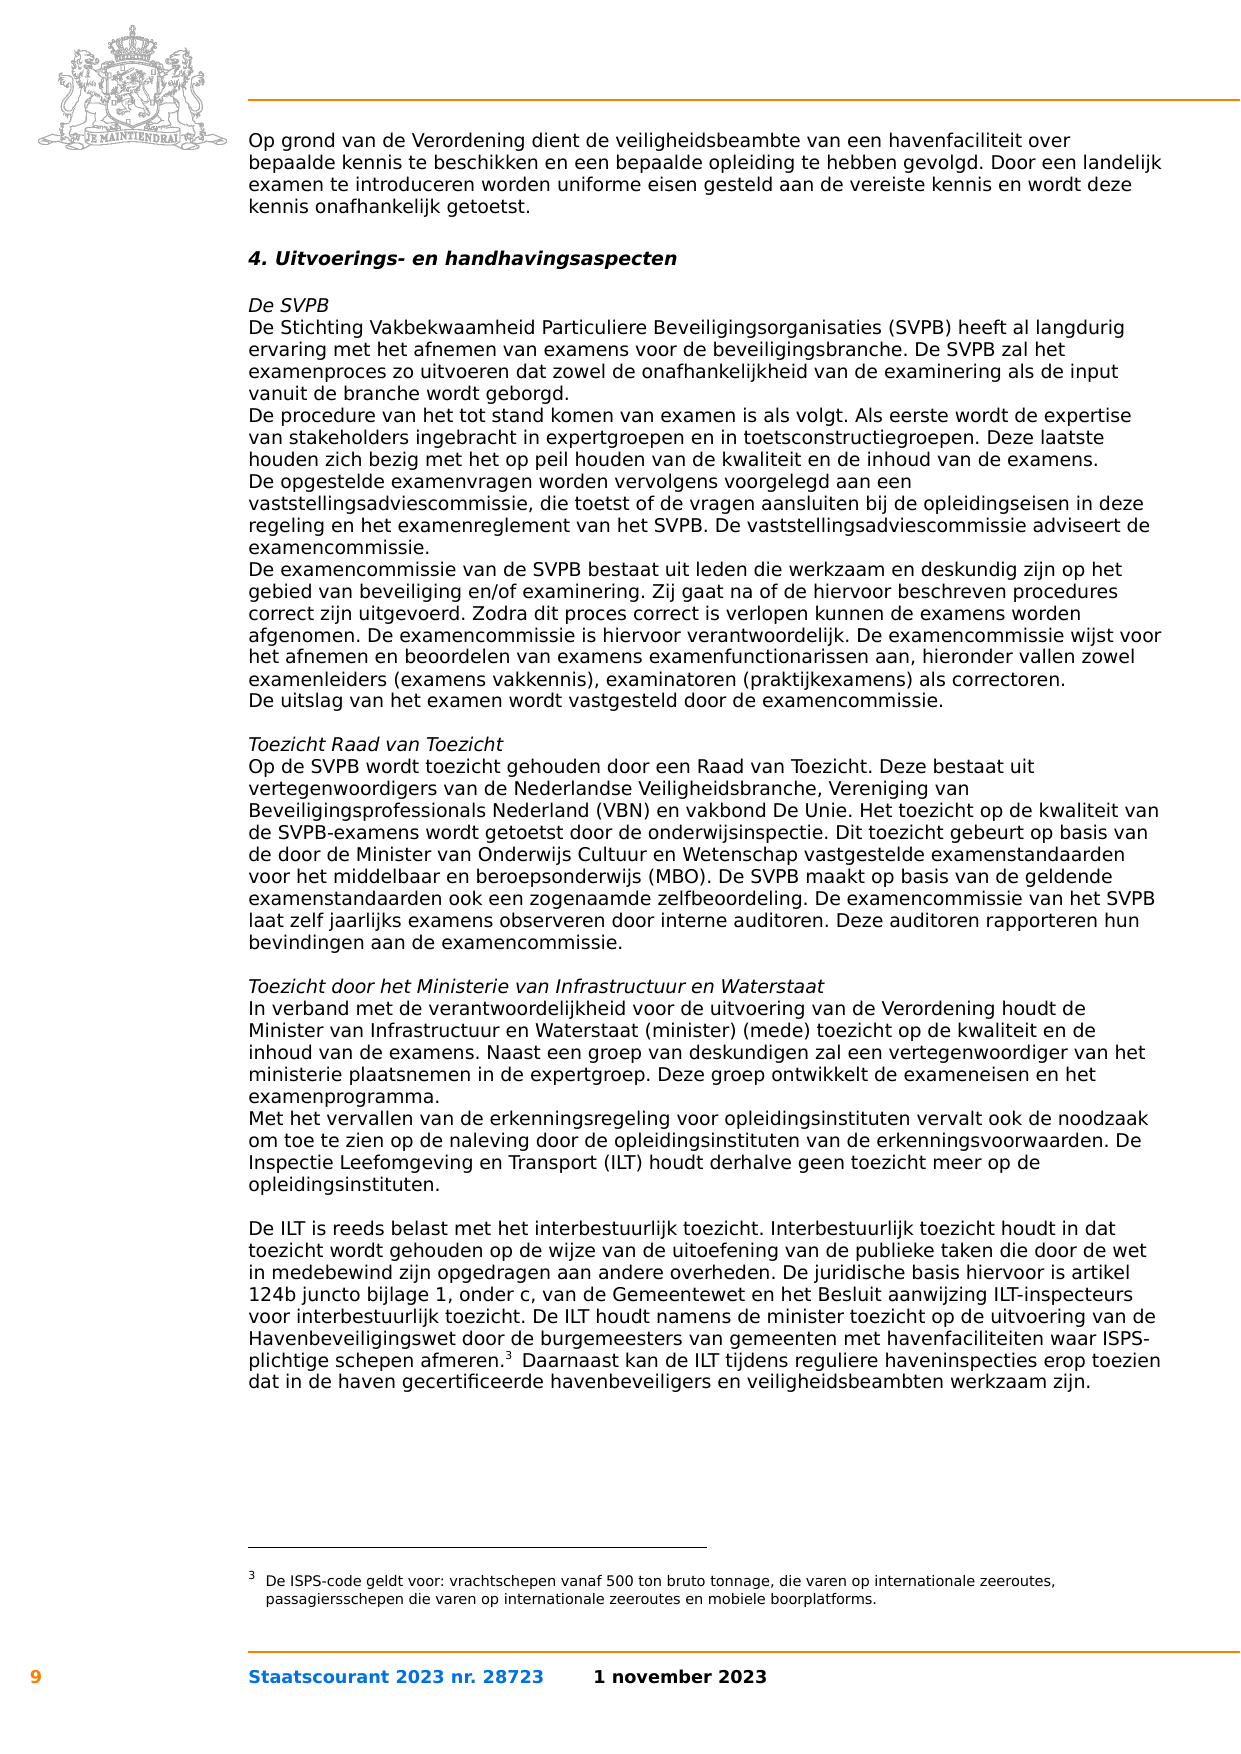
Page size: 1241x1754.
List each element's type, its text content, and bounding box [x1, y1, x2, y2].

text In verband met de verantwoordelijkheid voor de uitvoering van de Verordening houdt de Minister van Infrastructuur en Waterstaat (minister) (mede) toezicht op de kwaliteit en de inhoud van de examens. Naast een groep van deskundigen zal een vertegenwoordiger van het ministerie plaatsnemen in de expertgroep. Deze groep ontwikkelt de exameneisen en het examenprogramma. [248, 998, 1163, 1108]
text De uitslag van het examen wordt vastgesteld door de examencommissie. [248, 690, 1163, 712]
text De examencommissie van de SVPB bestaat uit leden die werkzaam en deskundig zijn op het gebied van beveiliging en/of examinering. Zij gaat na of de hiervoor beschreven procedures correct zijn uitgevoerd. Zodra dit proces correct is verlopen kunnen de examens worden afgenomen. De examencommissie is hiervoor verantwoordelijk. De examencommissie wijst voor het afnemen en beoordelen van examens examenfunctionarissen aan, hieronder vallen zowel examenleiders (examens vakkennis), examinatoren (praktijkexamens) als correctoren. [248, 558, 1163, 690]
text De opgestelde examenvragen worden vervolgens voorgelegd aan een vaststellingsadviescommissie, die toetst of de vragen aansluiten bij de opleidingseisen in deze regeling en het examenreglement van het SVPB. De vaststellingsadviescommissie adviseert de examencommissie. [248, 471, 1163, 558]
text Met het vervallen van de erkenningsregeling voor opleidingsinstituten vervalt ook de noodzaak om toe te zien op de naleving door de opleidingsinstituten van de erkenningsvoorwaarden. De Inspectie Leefomgeving en Transport (ILT) houdt derhalve geen toezicht meer op de opleidingsinstituten. [248, 1108, 1163, 1196]
text De ISPS-code geldt voor: vrachtschepen vanaf 500 ton bruto tonnage, die varen op internationale zeeroutes, passagiersschepen die varen op internationale zeeroutes en mobiele boorplatforms. [248, 1569, 1163, 1608]
text De Stichting Vakbekwaamheid Particuliere Beveiligingsorganisaties (SVPB) heeft al langdurig ervaring met het afnemen van examens voor de beveiligingsbranche. De SVPB zal het examenproces zo uitvoeren dat zowel de onafhankelijkheid van de examinering als de input vanuit de branche wordt geborgd. [248, 317, 1163, 405]
text De SVPB [248, 295, 1163, 317]
text De ILT is reeds belast met het interbestuurlijk toezicht. Interbestuurlijk toezicht houdt in dat toezicht wordt gehouden op de wijze van de uitoefening van de publieke taken die door de wet in medebewind zijn opgedragen aan andere overheden. De juridische basis hiervoor is artikel 124b juncto bijlage 1, onder c, van de Gemeentewet en het Besluit aanwijzing ILT-inspecteurs voor interbestuurlijk toezicht. De ILT houdt namens de minister toezicht op de uitvoering van de Havenbeveiligingswet door de burgemeesters van gemeenten met havenfaciliteiten waar ISPS-plichtige schepen afmeren. Daarnaast kan de ILT tijdens reguliere haveninspecties erop toezien dat in de haven gecertificeerde havenbeveiligers en veiligheidsbeambten werkzaam zijn. [248, 1218, 1163, 1393]
text Toezicht Raad van Toezicht [248, 734, 1163, 756]
text Toezicht door het Ministerie van Infrastructuur en Waterstaat [248, 976, 1163, 998]
text Op de SVPB wordt toezicht gehouden door een Raad van Toezicht. Deze bestaat uit vertegenwoordigers van de Nederlandse Veiligheidsbranche, Vereniging van Beveiligingsprofessionals Nederland (VBN) en vakbond De Unie. Het toezicht op de kwaliteit van de SVPB-examens wordt getoetst door de onderwijsinspectie. Dit toezicht gebeurt op basis van de door de Minister van Onderwijs Cultuur en Wetenschap vastgestelde examenstandaarden voor het middelbaar en beroepsonderwijs (MBO). De SVPB maakt op basis van de geldende examenstandaarden ook een zogenaamde zelfbeoordeling. De examencommissie van het SVPB laat zelf jaarlijks examens observeren door interne auditoren. Deze auditoren rapporteren hun bevindingen aan de examencommissie. [248, 756, 1163, 954]
text De procedure van het tot stand komen van examen is als volgt. Als eerste wordt de expertise van stakeholders ingebracht in expertgroepen en in toetsconstructiegroepen. Deze laatste houden zich bezig met het op peil houden van de kwaliteit en de inhoud van de examens. [248, 405, 1163, 471]
subtitle 4. Uitvoerings- en handhavingsaspecten [248, 248, 1163, 270]
picture [38, 25, 227, 150]
text Op grond van de Verordening dient de veiligheidsbeambte van een havenfaciliteit over bepaalde kennis te beschikken en een bepaalde opleiding te hebben gevolgd. Door een landelijk examen te introduceren worden uniforme eisen gesteld aan de vereiste kennis en wordt deze kennis onafhankelijk getoetst. [248, 130, 1163, 218]
